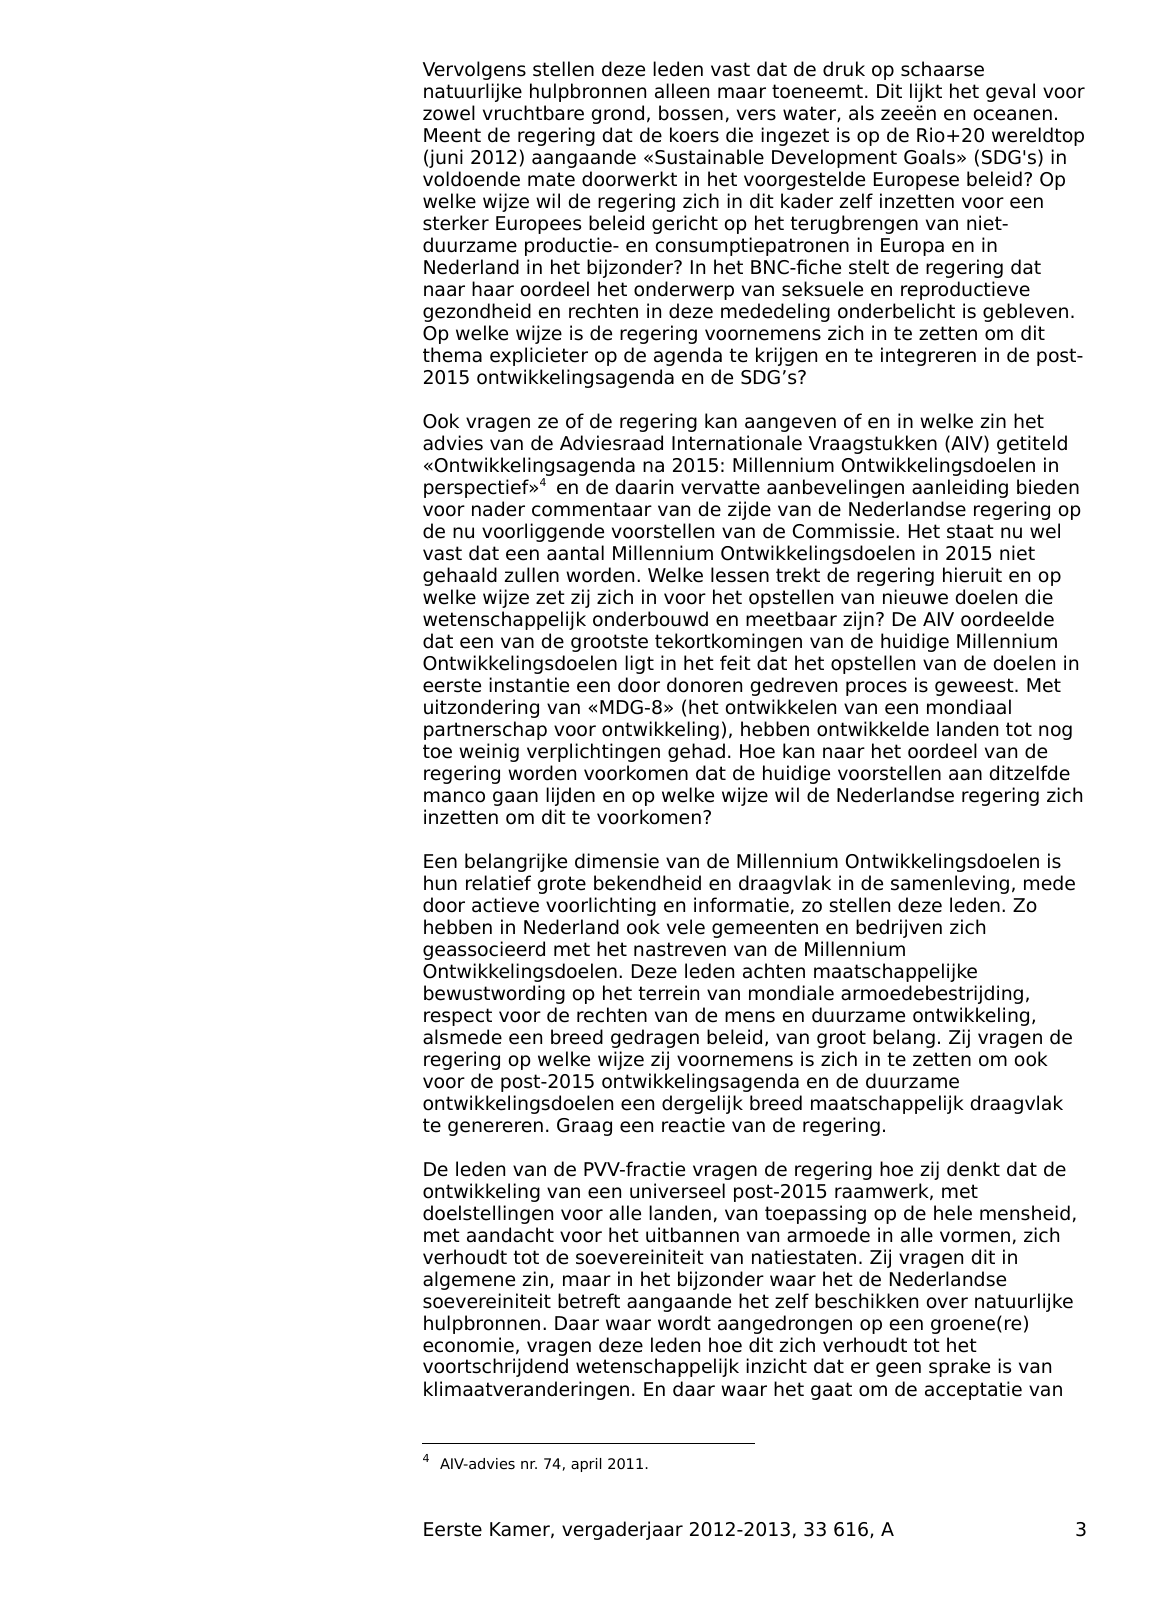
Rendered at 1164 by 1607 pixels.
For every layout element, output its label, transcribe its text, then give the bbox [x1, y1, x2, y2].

text De leden van de PVV-fractie vragen de regering hoe zij denkt dat de ontwikkeling van een universeel post-2015 raamwerk, met doelstellingen voor alle landen, van toepassing op de hele mensheid, met aandacht voor het uitbannen van armoede in alle vormen, zich verhoudt tot de soevereiniteit van natiestaten. Zij vragen dit in algemene zin, maar in het bijzonder waar het de Nederlandse soevereiniteit betreft aangaande het zelf beschikken over natuurlijke hulpbronnen. Daar waar wordt aangedrongen op een groene(re) economie, vragen deze leden hoe dit zich verhoudt tot het voortschrijdend wetenschappelijk inzicht dat er geen sprake is van klimaatveranderingen. En daar waar het gaat om de acceptatie van [422, 1159, 1087, 1400]
text AIV-advies nr. 74, april 2011. [422, 1452, 1087, 1474]
text Ook vragen ze of de regering kan aangeven of en in welke zin het advies van de Adviesraad Internationale Vraagstukken (AIV) getiteld «Ontwikkelingsagenda na 2015: Millennium Ontwikkelingsdoelen in perspectief» en de daarin vervatte aanbevelingen aanleiding bieden voor nader commentaar van de zijde van de Nederlandse regering op de nu voorliggende voorstellen van de Commissie. Het staat nu wel vast dat een aantal Millennium Ontwikkelingsdoelen in 2015 niet gehaald zullen worden. Welke lessen trekt de regering hieruit en op welke wijze zet zij zich in voor het opstellen van nieuwe doelen die wetenschappelijk onderbouwd en meetbaar zijn? De AIV oordeelde dat een van de grootste tekortkomingen van de huidige Millennium Ontwikkelingsdoelen ligt in het feit dat het opstellen van de doelen in eerste instantie een door donoren gedreven proces is geweest. Met uitzondering van «MDG-8» (het ontwikkelen van een mondiaal partnerschap voor ontwikkeling), hebben ontwikkelde landen tot nog toe weinig verplichtingen gehad. Hoe kan naar het oordeel van de regering worden voorkomen dat de huidige voorstellen aan ditzelfde manco gaan lijden en op welke wijze wil de Nederlandse regering zich inzetten om dit te voorkomen? [422, 411, 1087, 828]
text Vervolgens stellen deze leden vast dat de druk op schaarse natuurlijke hulpbronnen alleen maar toeneemt. Dit lijkt het geval voor zowel vruchtbare grond, bossen, vers water, als zeeën en oceanen. Meent de regering dat de koers die ingezet is op de Rio+20 wereldtop (juni 2012) aangaande «Sustainable Development Goals» (SDG's) in voldoende mate doorwerkt in het voorgestelde Europese beleid? Op welke wijze wil de regering zich in dit kader zelf inzetten voor een sterker Europees beleid gericht op het terugbrengen van niet-duurzame productie- en consumptiepatronen in Europa en in Nederland in het bijzonder? In het BNC-fiche stelt de regering dat naar haar oordeel het onderwerp van seksuele en reproductieve gezondheid en rechten in deze mededeling onderbelicht is gebleven. Op welke wijze is de regering voornemens zich in te zetten om dit thema explicieter op de agenda te krijgen en te integreren in de post-2015 ontwikkelingsagenda en de SDG’s? [422, 59, 1087, 389]
text Een belangrijke dimensie van de Millennium Ontwikkelingsdoelen is hun relatief grote bekendheid en draagvlak in de samenleving, mede door actieve voorlichting en informatie, zo stellen deze leden. Zo hebben in Nederland ook vele gemeenten en bedrijven zich geassocieerd met het nastreven van de Millennium Ontwikkelingsdoelen. Deze leden achten maatschappelijke bewustwording op het terrein van mondiale armoedebestrijding, respect voor de rechten van de mens en duurzame ontwikkeling, alsmede een breed gedragen beleid, van groot belang. Zij vragen de regering op welke wijze zij voornemens is zich in te zetten om ook voor de post-2015 ontwikkelingsagenda en de duurzame ontwikkelingsdoelen een dergelijk breed maatschappelijk draagvlak te genereren. Graag een reactie van de regering. [422, 851, 1087, 1136]
